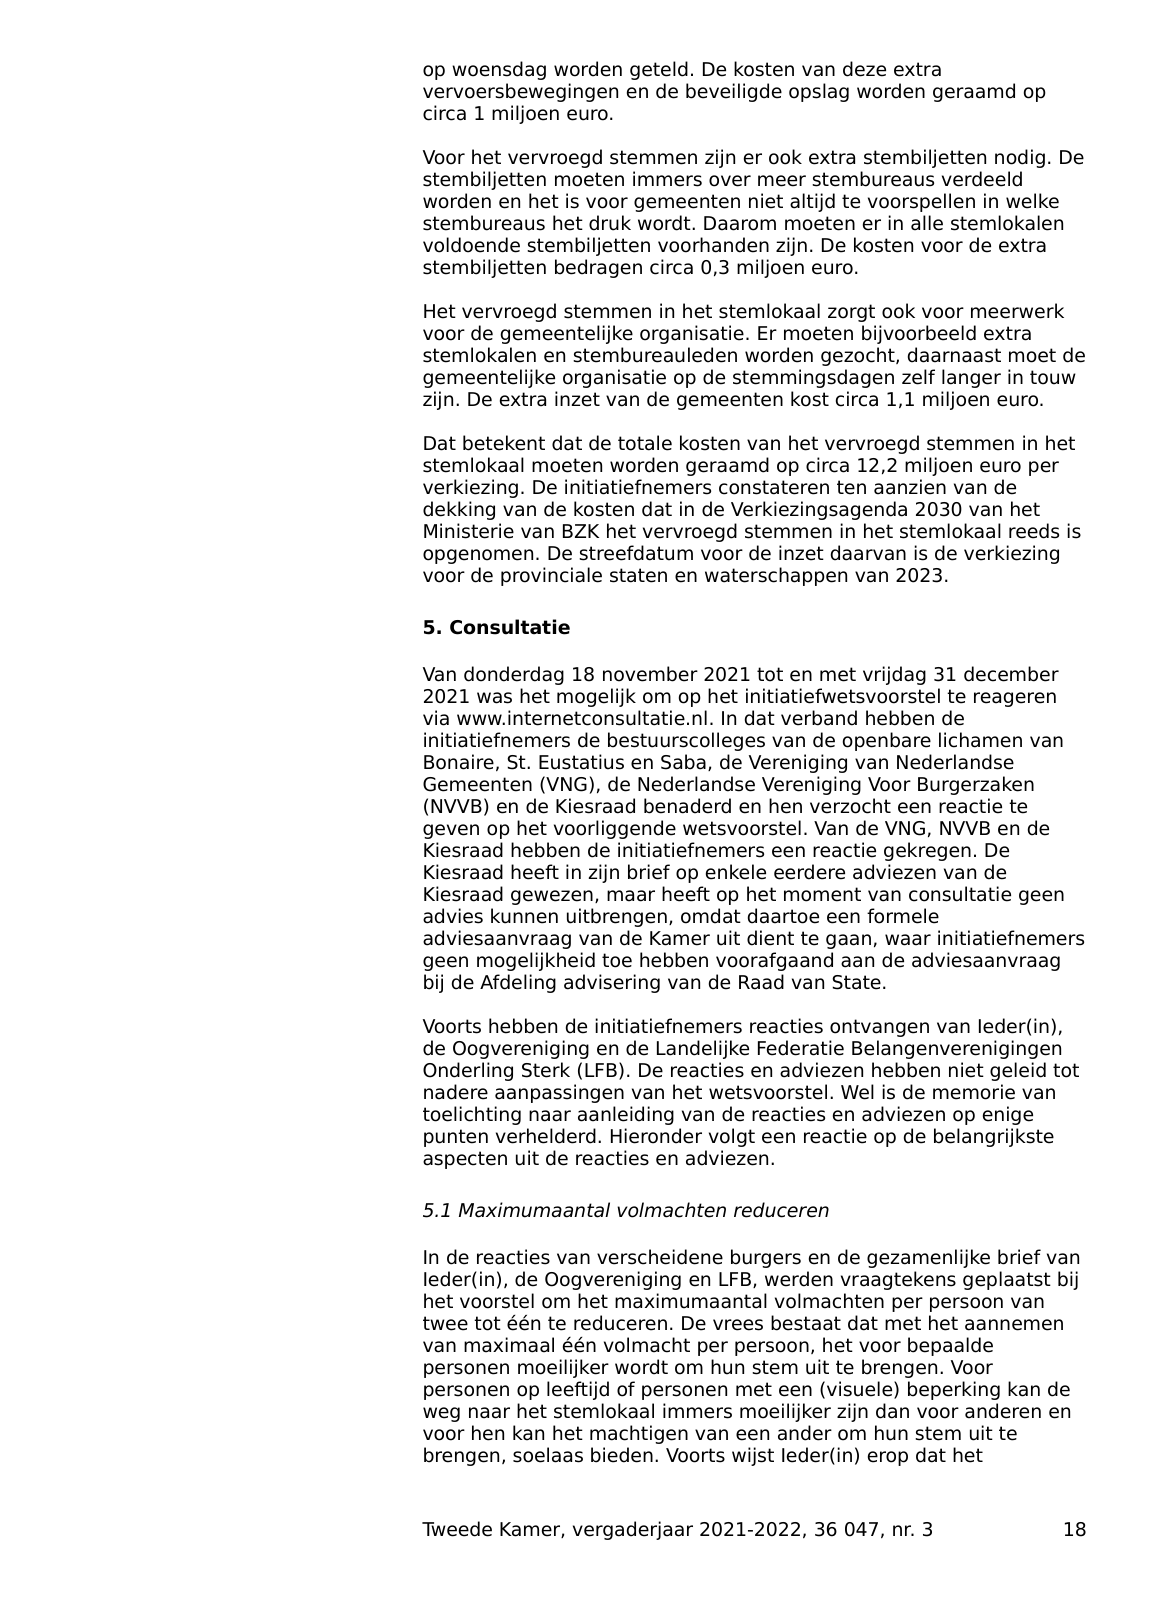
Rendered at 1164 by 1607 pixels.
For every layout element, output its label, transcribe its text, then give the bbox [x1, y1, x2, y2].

text op woensdag worden geteld. De kosten van deze extra vervoersbewegingen en de beveiligde opslag worden geraamd op circa 1 miljoen euro. [422, 59, 1087, 125]
text Voor het vervroegd stemmen zijn er ook extra stembiljetten nodig. De stembiljetten moeten immers over meer stembureaus verdeeld worden en het is voor gemeenten niet altijd te voorspellen in welke stembureaus het druk wordt. Daarom moeten er in alle stemlokalen voldoende stembiljetten voorhanden zijn. De kosten voor de extra stembiljetten bedragen circa 0,3 miljoen euro. [422, 147, 1087, 279]
subtitle 5.1 Maximumaantal volmachten reduceren [422, 1200, 1087, 1222]
text Dat betekent dat de totale kosten van het vervroegd stemmen in het stemlokaal moeten worden geraamd op circa 12,2 miljoen euro per verkiezing. De initiatiefnemers constateren ten aanzien van de dekking van de kosten dat in de Verkiezingsagenda 2030 van het Ministerie van BZK het vervroegd stemmen in het stemlokaal reeds is opgenomen. De streefdatum voor de inzet daarvan is de verkiezing voor de provinciale staten en waterschappen van 2023. [422, 433, 1087, 587]
text In de reacties van verscheidene burgers en de gezamenlijke brief van Ieder(in), de Oogvereniging en LFB, werden vraagtekens geplaatst bij het voorstel om het maximumaantal volmachten per persoon van twee tot één te reduceren. De vrees bestaat dat met het aannemen van maximaal één volmacht per persoon, het voor bepaalde personen moeilijker wordt om hun stem uit te brengen. Voor personen op leeftijd of personen met een (visuele) beperking kan de weg naar het stemlokaal immers moeilijker zijn dan voor anderen en voor hen kan het machtigen van een ander om hun stem uit te brengen, soelaas bieden. Voorts wijst Ieder(in) erop dat het [422, 1247, 1087, 1467]
subtitle 5. Consultatie [422, 617, 1087, 639]
text Het vervroegd stemmen in het stemlokaal zorgt ook voor meerwerk voor de gemeentelijke organisatie. Er moeten bijvoorbeeld extra stemlokalen en stembureauleden worden gezocht, daarnaast moet de gemeentelijke organisatie op de stemmingsdagen zelf langer in touw zijn. De extra inzet van de gemeenten kost circa 1,1 miljoen euro. [422, 301, 1087, 411]
text Voorts hebben de initiatiefnemers reacties ontvangen van Ieder(in), de Oogvereniging en de Landelijke Federatie Belangenverenigingen Onderling Sterk (LFB). De reacties en adviezen hebben niet geleid tot nadere aanpassingen van het wetsvoorstel. Wel is de memorie van toelichting naar aanleiding van de reacties en adviezen op enige punten verhelderd. Hieronder volgt een reactie op de belangrijkste aspecten uit de reacties en adviezen. [422, 1016, 1087, 1170]
text Van donderdag 18 november 2021 tot en met vrijdag 31 december 2021 was het mogelijk om op het initiatiefwetsvoorstel te reageren via www.internetconsultatie.nl. In dat verband hebben de initiatiefnemers de bestuurscolleges van de openbare lichamen van Bonaire, St. Eustatius en Saba, de Vereniging van Nederlandse Gemeenten (VNG), de Nederlandse Vereniging Voor Burgerzaken (NVVB) en de Kiesraad benaderd en hen verzocht een reactie te geven op het voorliggende wetsvoorstel. Van de VNG, NVVB en de Kiesraad hebben de initiatiefnemers een reactie gekregen. De Kiesraad heeft in zijn brief op enkele eerdere adviezen van de Kiesraad gewezen, maar heeft op het moment van consultatie geen advies kunnen uitbrengen, omdat daartoe een formele adviesaanvraag van de Kamer uit dient te gaan, waar initiatiefnemers geen mogelijkheid toe hebben voorafgaand aan de adviesaanvraag bij de Afdeling advisering van de Raad van State. [422, 664, 1087, 994]
